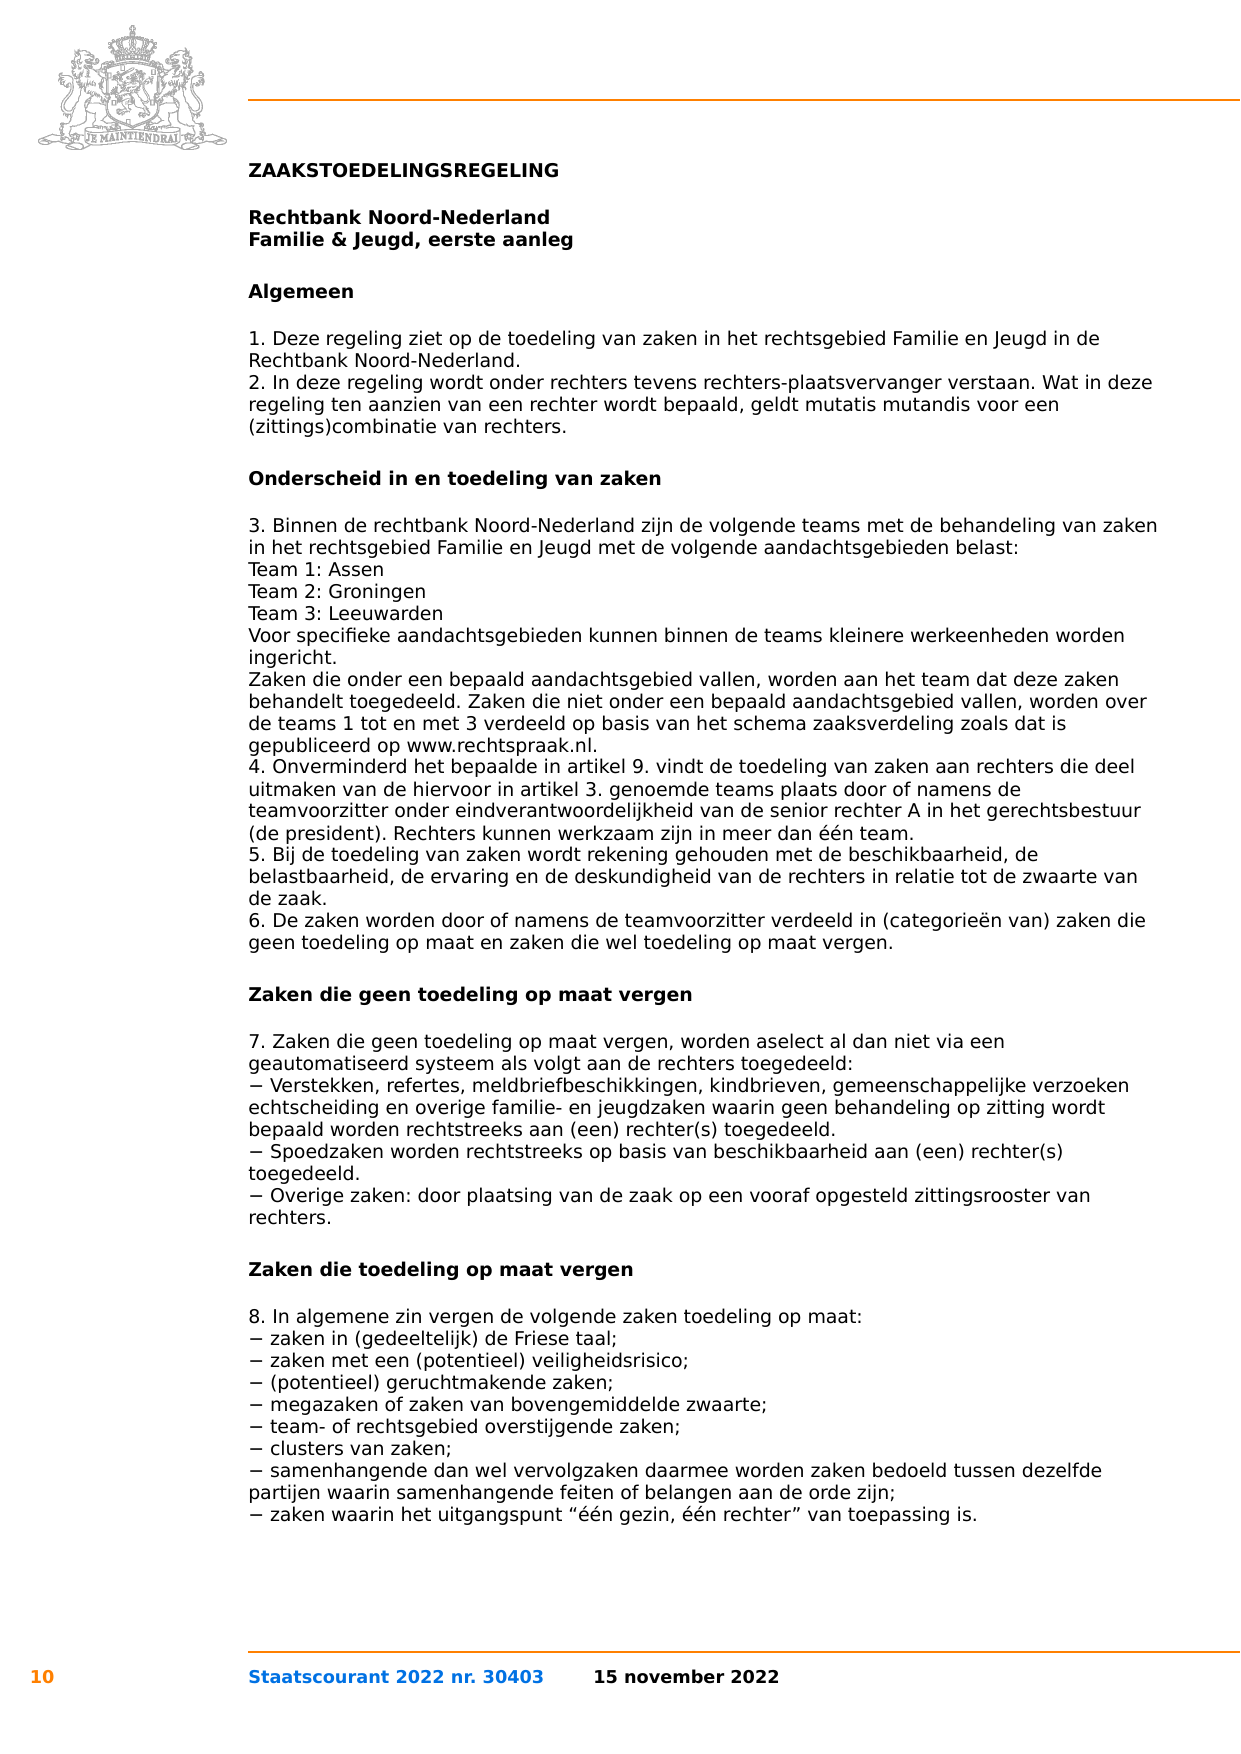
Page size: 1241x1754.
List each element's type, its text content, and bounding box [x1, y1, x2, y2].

text 3. Binnen de rechtbank Noord-Nederland zijn de volgende teams met de behandeling van zaken in het rechtsgebied Familie en Jeugd met de volgende aandachtsgebieden belast: [248, 515, 1163, 559]
text − team- of rechtsgebied overstijgende zaken; [248, 1416, 1163, 1438]
subtitle Zaken die geen toedeling op maat vergen [248, 984, 1163, 1006]
text − megazaken of zaken van bovengemiddelde zwaarte; [248, 1394, 1163, 1416]
text 8. In algemene zin vergen de volgende zaken toedeling op maat: [248, 1306, 1163, 1328]
subtitle ZAAKSTOEDELINGSREGELING [248, 160, 1163, 182]
text − Spoedzaken worden rechtstreeks op basis van beschikbaarheid aan (een) rechter(s) toegedeeld. [248, 1141, 1163, 1185]
text 1. Deze regeling ziet op de toedeling van zaken in het rechtsgebied Familie en Jeugd in de Rechtbank Noord-Nederland. [248, 328, 1163, 372]
text − zaken met een (potentieel) veiligheidsrisico; [248, 1350, 1163, 1372]
text Team 1: Assen [248, 559, 1163, 581]
text Team 3: Leeuwarden [248, 603, 1163, 624]
text 6. De zaken worden door of namens de teamvoorzitter verdeeld in (categorieën van) zaken die geen toedeling op maat en zaken die wel toedeling op maat vergen. [248, 910, 1163, 954]
text − Overige zaken: door plaatsing van de zaak op een vooraf opgesteld zittingsrooster van rechters. [248, 1185, 1163, 1229]
text Team 2: Groningen [248, 581, 1163, 603]
text − samenhangende dan wel vervolgzaken daarmee worden zaken bedoeld tussen dezelfde partijen waarin samenhangende feiten of belangen aan de orde zijn; [248, 1460, 1163, 1504]
text − zaken in (gedeeltelijk) de Friese taal; [248, 1328, 1163, 1350]
text 4. Onverminderd het bepaalde in artikel 9. vindt de toedeling van zaken aan rechters die deel uitmaken van de hiervoor in artikel 3. genoemde teams plaats door of namens de teamvoorzitter onder eindverantwoordelijkheid van de senior rechter A in het gerechtsbestuur (de president). Rechters kunnen werkzaam zijn in meer dan één team. [248, 756, 1163, 844]
text 7. Zaken die geen toedeling op maat vergen, worden aselect al dan niet via een geautomatiseerd systeem als volgt aan de rechters toegedeeld: [248, 1031, 1163, 1075]
subtitle Zaken die toedeling op maat vergen [248, 1259, 1163, 1281]
text − (potentieel) geruchtmakende zaken; [248, 1372, 1163, 1394]
text − clusters van zaken; [248, 1438, 1163, 1460]
text Rechtbank Noord-Nederland [248, 207, 1163, 229]
text 2. In deze regeling wordt onder rechters tevens rechters-plaatsvervanger verstaan. Wat in deze regeling ten aanzien van een rechter wordt bepaald, geldt mutatis mutandis voor een (zittings)combinatie van rechters. [248, 372, 1163, 438]
subtitle Onderscheid in en toedeling van zaken [248, 468, 1163, 490]
text − Verstekken, refertes, meldbriefbeschikkingen, kindbrieven, gemeenschappelijke verzoeken echtscheiding en overige familie- en jeugdzaken waarin geen behandeling op zitting wordt bepaald worden rechtstreeks aan (een) rechter(s) toegedeeld. [248, 1075, 1163, 1141]
text Voor specifieke aandachtsgebieden kunnen binnen de teams kleinere werkeenheden worden ingericht. [248, 624, 1163, 668]
text 5. Bij de toedeling van zaken wordt rekening gehouden met de beschikbaarheid, de belastbaarheid, de ervaring en de deskundigheid van de rechters in relatie tot de zwaarte van de zaak. [248, 844, 1163, 910]
text − zaken waarin het uitgangspunt “één gezin, één rechter” van toepassing is. [248, 1504, 1163, 1526]
picture [38, 25, 227, 150]
text Zaken die onder een bepaald aandachtsgebied vallen, worden aan het team dat deze zaken behandelt toegedeeld. Zaken die niet onder een bepaald aandachtsgebied vallen, worden over de teams 1 tot en met 3 verdeeld op basis van het schema zaaksverdeling zoals dat is gepubliceerd op www.rechtspraak.nl. [248, 668, 1163, 756]
text Familie & Jeugd, eerste aanleg [248, 229, 1163, 251]
subtitle Algemeen [248, 281, 1163, 303]
